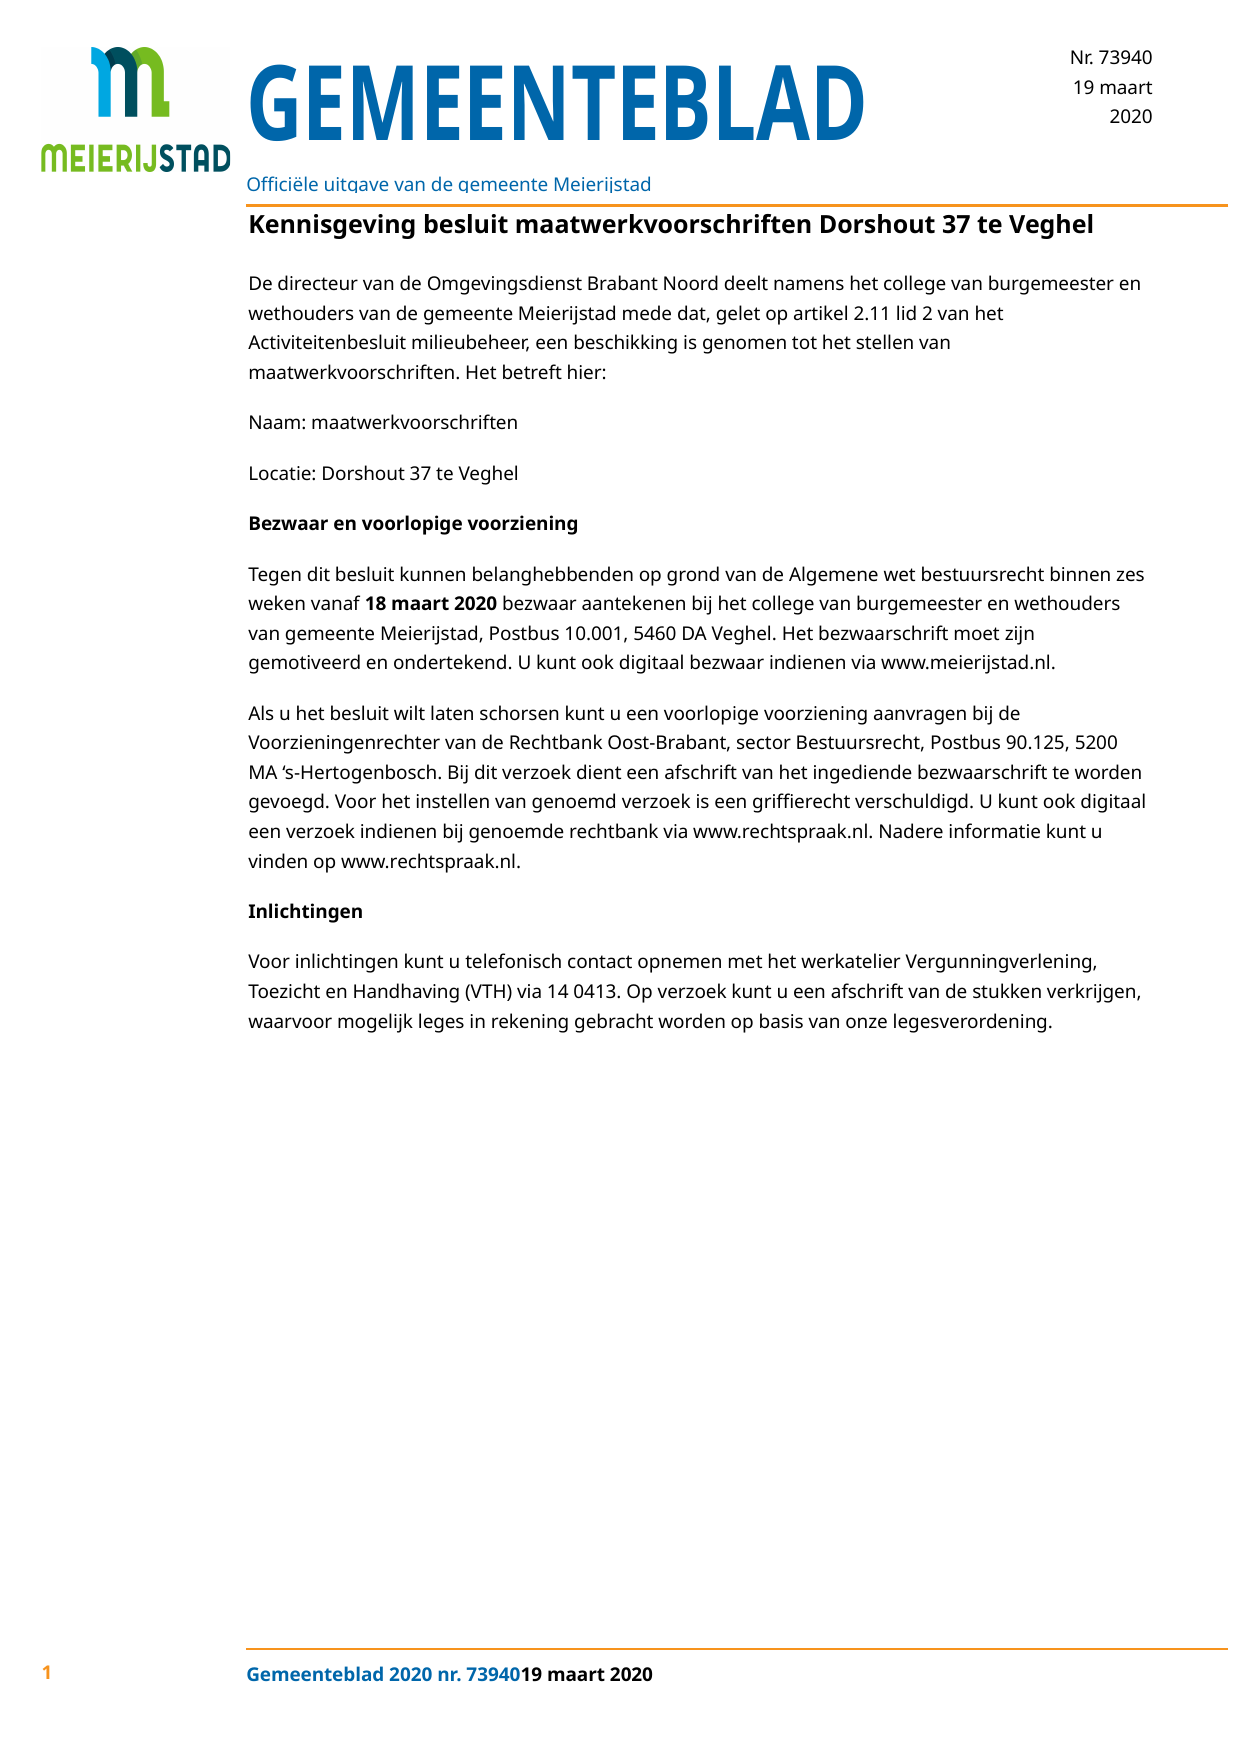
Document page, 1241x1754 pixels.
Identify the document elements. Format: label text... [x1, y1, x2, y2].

text Tegen dit besluit kunnen belanghebbenden op grond van de Algemene wet bestuursrecht binnen zes weken vanaf 18 maart 2020 bezwaar aantekenen bij het college van burgemeester en wethouders van gemeente Meierijstad, Postbus 10.001, 5460 DA Veghel. Het bezwaarschrift moet zijn gemotiveerd en ondertekend. U kunt ook digitaal bezwaar indienen via www.meierijstad.nl. [248, 561, 1152, 675]
text Bezwaar en voorlopige voorziening [248, 510, 1152, 536]
picture [41, 47, 231, 172]
text Naam: maatwerkvoorschriften [248, 409, 1152, 435]
text De directeur van de Omgevingsdienst Brabant Noord deelt namens het college van burgemeester en wethouders van de gemeente Meierijstad mede dat, gelet op artikel 2.11 lid 2 van het Activiteitenbesluit milieubeheer, een beschikking is genomen tot het stellen van maatwerkvoorschriften. Het betreft hier: [248, 270, 1152, 385]
text Inlichtingen [248, 898, 1152, 924]
text Kennisgeving besluit maatwerkvoorschriften Dorshout 37 te Veghel [248, 207, 1152, 241]
text Locatie: Dorshout 37 te Veghel [248, 460, 1152, 486]
text Als u het besluit wilt laten schorsen kunt u een voorlopige voorziening aanvragen bij de Voorzieningenrechter van de Rechtbank Oost-Brabant, sector Bestuursrecht, Postbus 90.125, 5200 MA ‘s-Hertogenbosch. Bij dit verzoek dient een afschrift van het ingediende bezwaarschrift te worden gevoegd. Voor het instellen van genoemd verzoek is een griffierecht verschuldigd. U kunt ook digitaal een verzoek indienen bij genoemde rechtbank via www.rechtspraak.nl. Nadere informatie kunt u vinden op www.rechtspraak.nl. [248, 700, 1152, 873]
text Voor inlichtingen kunt u telefonisch contact opnemen met het werkatelier Vergunningverlening, Toezicht en Handhaving (VTH) via 14 0413. Op verzoek kunt u een afschrift van de stukken verkrijgen, waarvoor mogelijk leges in rekening gebracht worden op basis van onze legesverordening. [248, 949, 1152, 1033]
